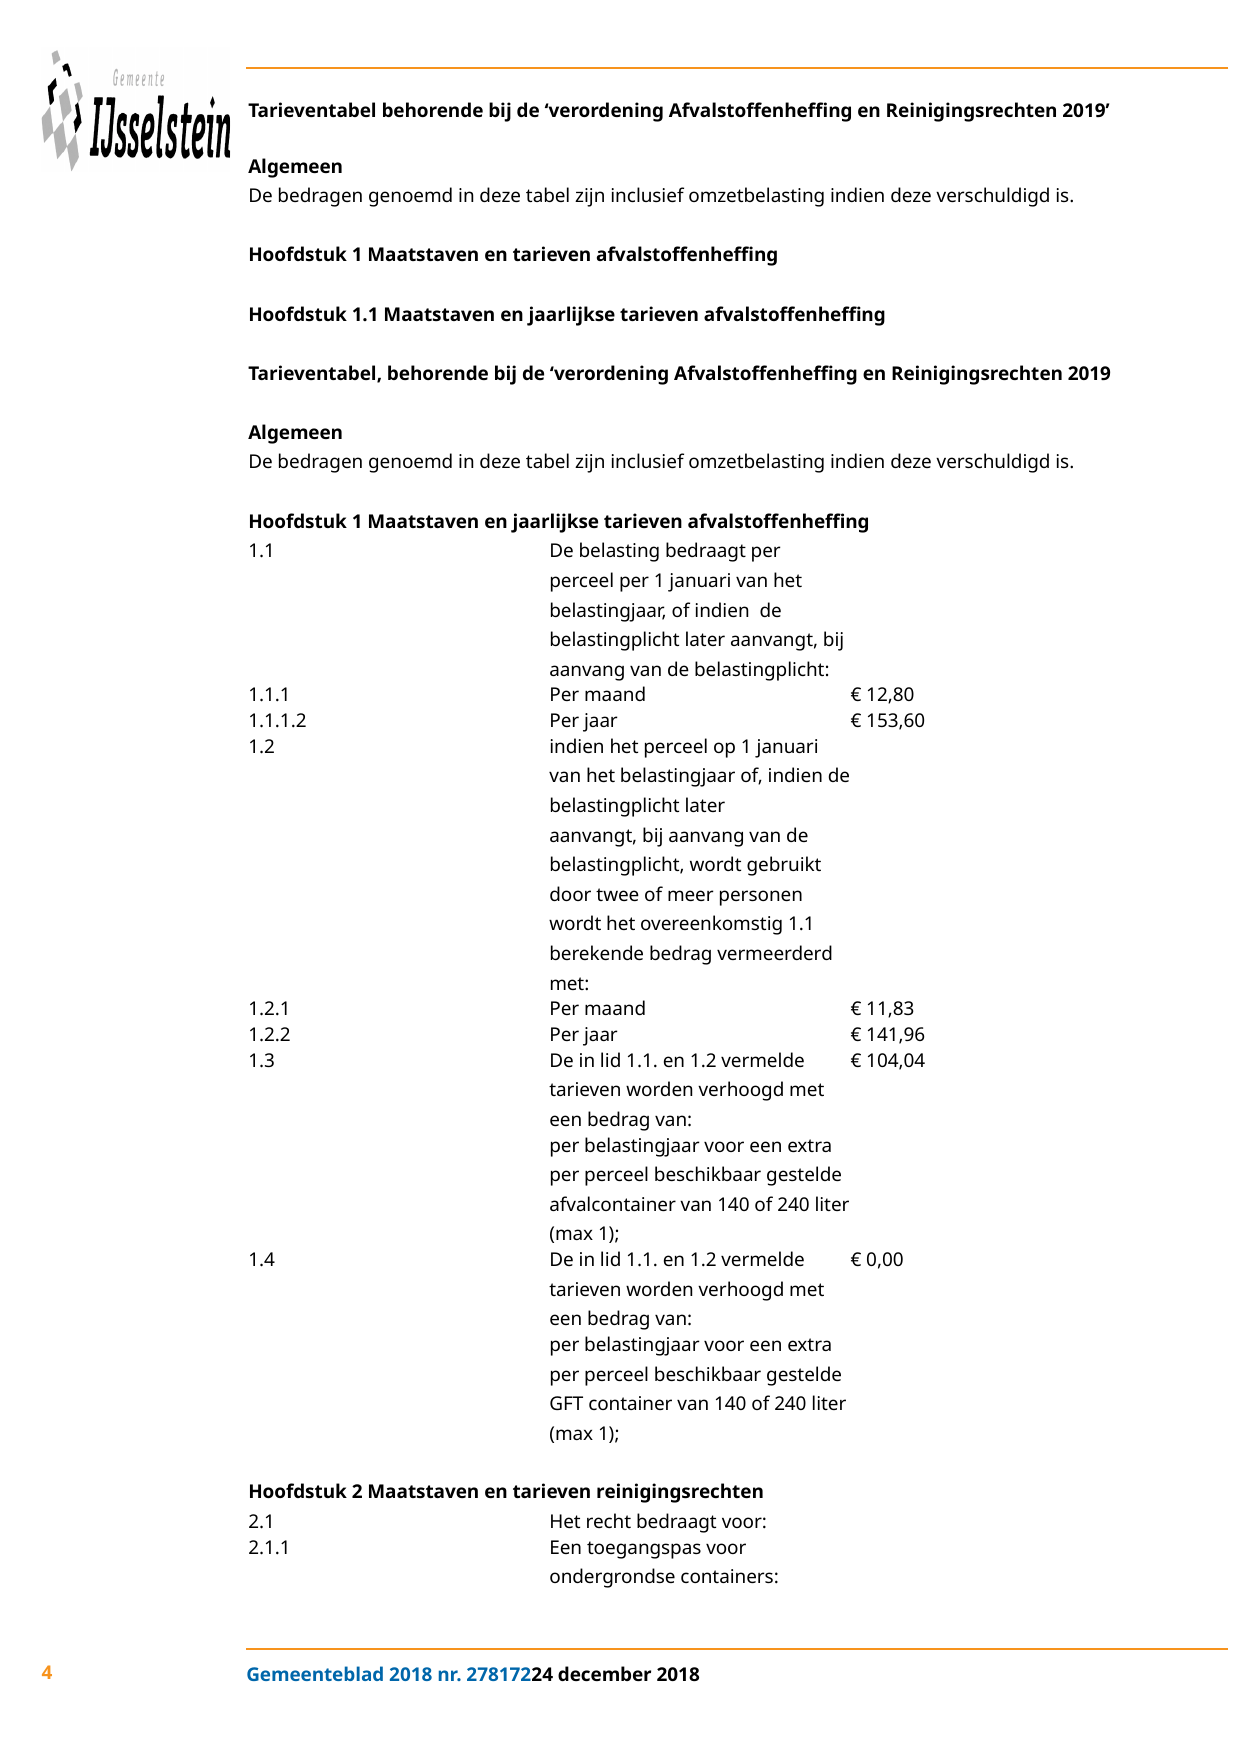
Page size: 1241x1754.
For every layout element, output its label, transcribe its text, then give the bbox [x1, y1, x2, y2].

table_header [850, 538, 1152, 682]
text De bedragen genoemd in deze tabel zijn inclusief omzetbelasting indien deze verschuldigd is. [248, 449, 1152, 474]
table_cell per belastingjaar voor een extra per perceel beschikbaar gestelde GFT container van 140 of 240 liter (max 1); [549, 1331, 850, 1446]
table_cell De in lid 1.1. en 1.2 vermelde tarieven worden verhoogd met een bedrag van: [549, 1246, 850, 1331]
text Algemeen [248, 153, 1152, 179]
table_cell [248, 1132, 549, 1246]
table_cell Per maand [549, 682, 850, 707]
text Algemeen [248, 419, 1152, 445]
table_cell Een toegangspas voor ondergrondse containers: [549, 1534, 850, 1589]
table_cell 1.2.1 [248, 996, 549, 1021]
table_cell De in lid 1.1. en 1.2 vermelde tarieven worden verhoogd met een bedrag van: [549, 1047, 850, 1132]
table_cell € 153,60 [850, 708, 1152, 733]
table_cell 1.2.2 [248, 1021, 549, 1047]
text Hoofdstuk 1.1 Maatstaven en jaarlijkse tarieven afvalstoffenheffing [248, 301, 1152, 327]
table_cell € 11,83 [850, 996, 1152, 1021]
table_header 2.1 [248, 1508, 549, 1534]
table_cell € 141,96 [850, 1021, 1152, 1047]
table_header De belasting bedraagt per perceel per 1 januari van het belastingjaar, of indien de belastingplicht later aanvangt, bij aanvang van de belastingplicht: [549, 538, 850, 682]
table_cell Per maand [549, 996, 850, 1021]
table_cell [850, 1534, 1152, 1589]
table_cell 1.2 [248, 733, 549, 996]
text Hoofdstuk 1 Maatstaven en jaarlijkse tarieven afvalstoffenheffing [248, 508, 1152, 534]
text Tarieventabel behorende bij de ‘verordening Afvalstoffenheffing en Reinigingsrechten 2019’ [248, 95, 1152, 123]
table_cell per belastingjaar voor een extra per perceel beschikbaar gestelde afvalcontainer van 140 of 240 liter (max 1); [549, 1132, 850, 1246]
table_cell 2.1.1 [248, 1534, 549, 1589]
picture [41, 47, 231, 172]
table_cell indien het perceel op 1 januari van het belastingjaar of, indien de belastingplicht later aanvangt, bij aanvang van de belastingplicht, wordt gebruikt door twee of meer personen wordt het overeenkomstig 1.1 berekende bedrag vermeerderd met: [549, 733, 850, 996]
table_cell [248, 1331, 549, 1446]
table_cell Per jaar [549, 1021, 850, 1047]
table_cell Per jaar [549, 708, 850, 733]
table_cell € 12,80 [850, 682, 1152, 707]
text Tarieventabel, behorende bij de ‘verordening Afvalstoffenheffing en Reinigingsrechten 2019 [248, 360, 1152, 386]
table_cell 1.4 [248, 1246, 549, 1331]
table_header 1.1 [248, 538, 549, 682]
table_cell 1.1.1.2 [248, 708, 549, 733]
table_cell 1.1.1 [248, 682, 549, 707]
table_cell € 104,04 [850, 1047, 1152, 1132]
table_cell [850, 1132, 1152, 1246]
table_cell [850, 1331, 1152, 1446]
table_cell € 0,00 [850, 1246, 1152, 1331]
table_header Het recht bedraagt voor: [549, 1508, 850, 1534]
table_cell 1.3 [248, 1047, 549, 1132]
text Hoofdstuk 1 Maatstaven en tarieven afvalstoffenheffing [248, 242, 1152, 267]
table_header [850, 1508, 1152, 1534]
table_cell [850, 733, 1152, 996]
text Hoofdstuk 2 Maatstaven en tarieven reinigingsrechten [248, 1478, 1152, 1504]
text De bedragen genoemd in deze tabel zijn inclusief omzetbelasting indien deze verschuldigd is. [248, 182, 1152, 208]
